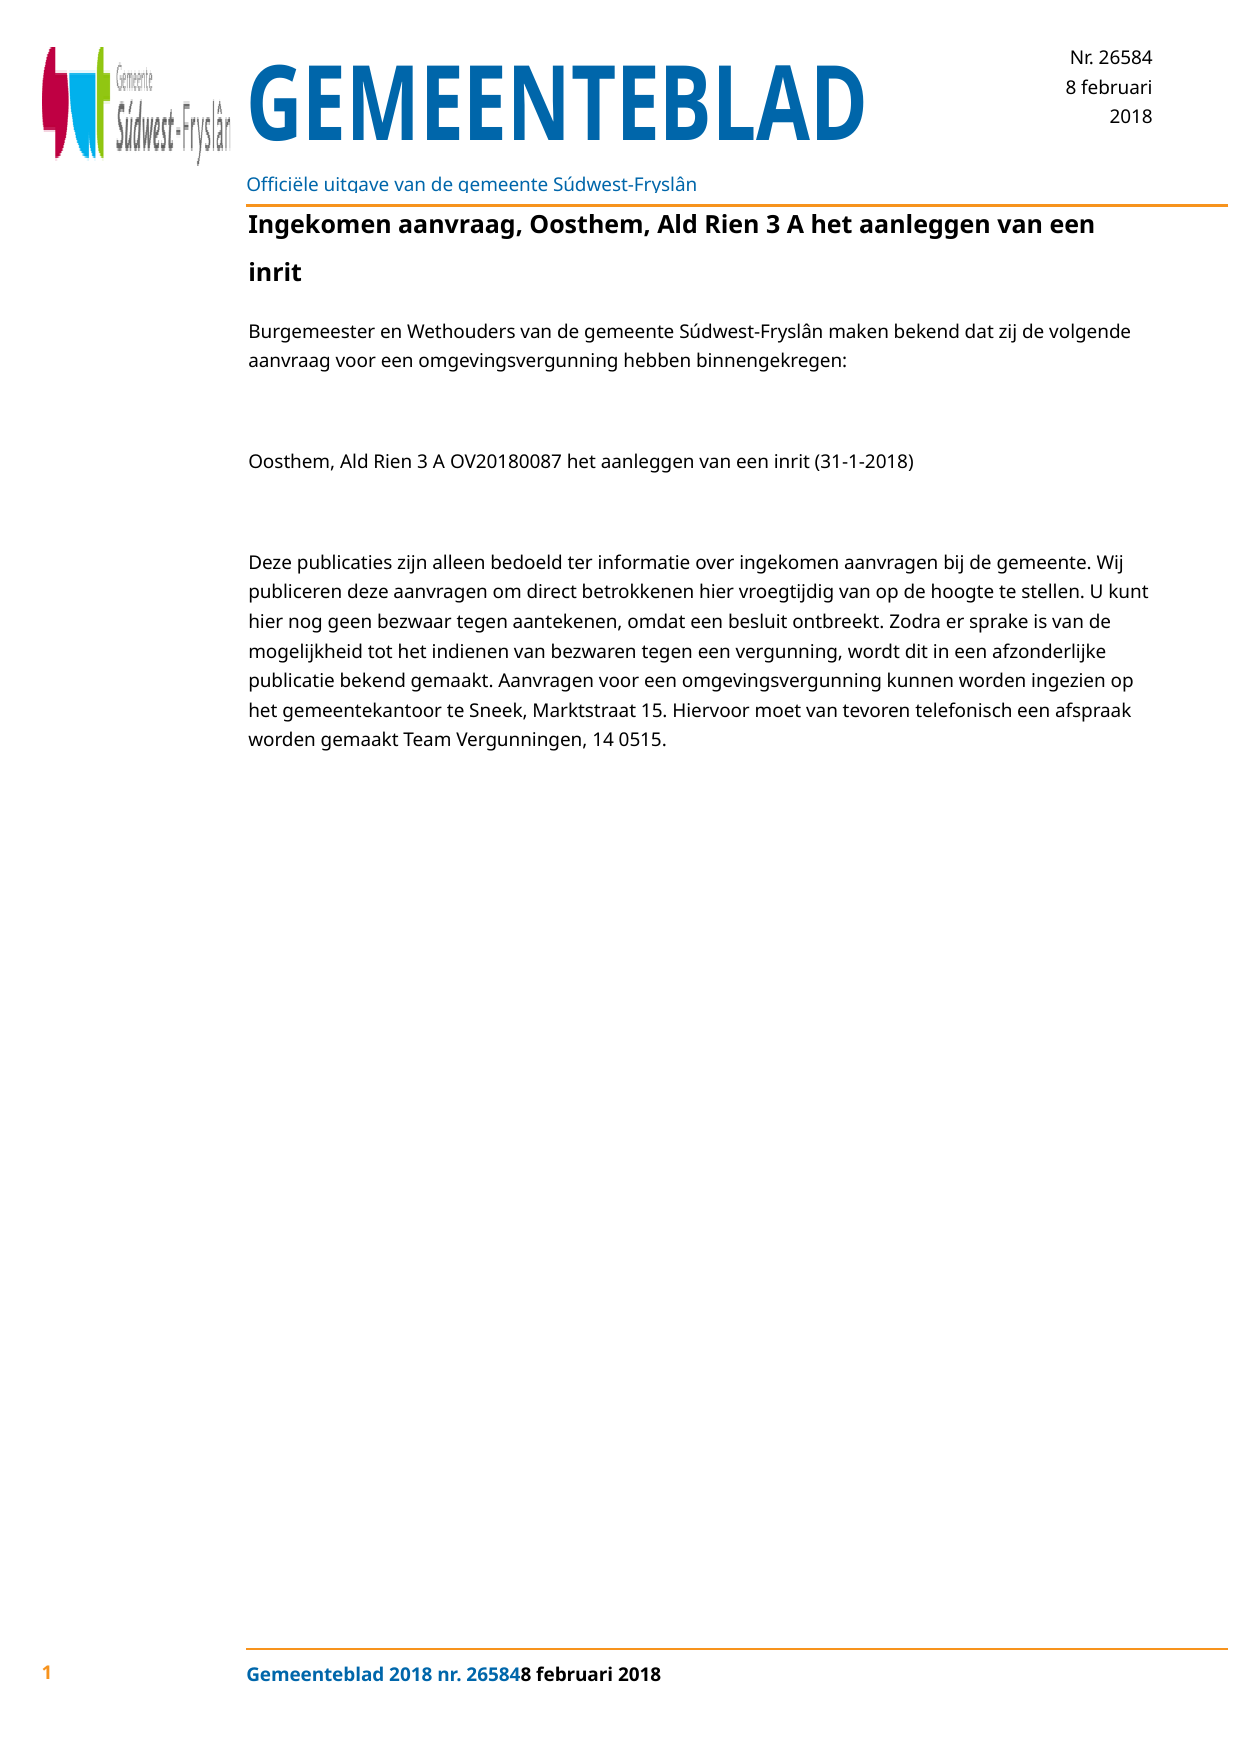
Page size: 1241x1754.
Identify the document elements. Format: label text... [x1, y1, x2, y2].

picture [41, 47, 231, 172]
text Deze publicaties zijn alleen bedoeld ter informatie over ingekomen aanvragen bij de gemeente. Wij publiceren deze aanvragen om direct betrokkenen hier vroegtijdig van op de hoogte te stellen. U kunt hier nog geen bezwaar tegen aantekenen, omdat een besluit ontbreekt. Zodra er sprake is van de mogelijkheid tot het indienen van bezwaren tegen een vergunning, wordt dit in een afzonderlijke publicatie bekend gemaakt. Aanvragen voor een omgevingsvergunning kunnen worden ingezien op het gemeentekantoor te Sneek, Marktstraat 15. Hiervoor moet van tevoren telefonisch een afspraak worden gemaakt Team Vergunningen, 14 0515. [248, 549, 1152, 752]
text Oosthem, Ald Rien 3 A OV20180087 het aanleggen van een inrit (31-1-2018) [248, 448, 1152, 474]
text Burgemeester en Wethouders van de gemeente Súdwest-Fryslân maken bekend dat zij de volgende aanvraag voor een omgevingsvergunning hebben binnengekregen: [248, 318, 1152, 373]
text Ingekomen aanvraag, Oosthem, Ald Rien 3 A het aanleggen van een inrit [248, 207, 1152, 288]
